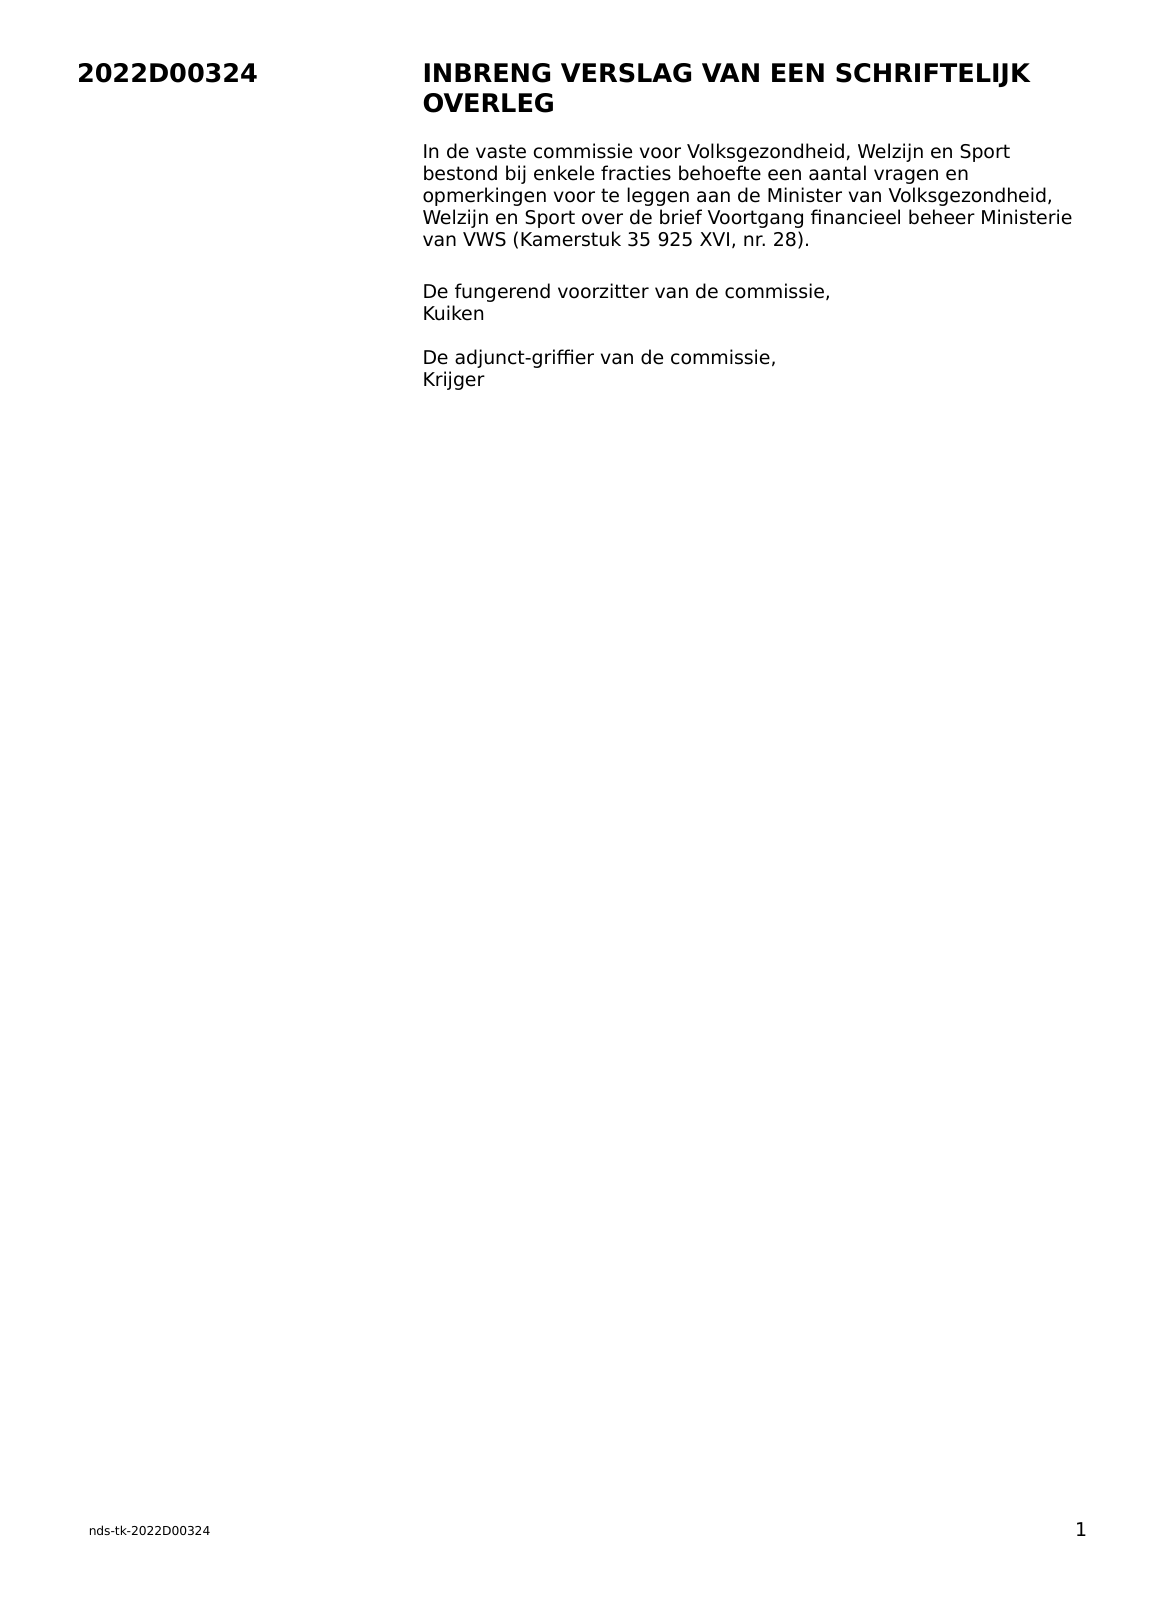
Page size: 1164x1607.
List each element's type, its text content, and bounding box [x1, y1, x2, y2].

text nds-tk-2022D00324 [88, 1524, 323, 1538]
text De fungerend voorzitter van de commissie, Kuiken [422, 281, 1087, 324]
text In de vaste commissie voor Volksgezondheid, Welzijn en Sport bestond bij enkele fracties behoefte een aantal vragen en opmerkingen voor te leggen aan de Minister van Volksgezondheid, Welzijn en Sport over de brief Voortgang financieel beheer Ministerie van VWS (Kamerstuk 35 925 XVI, nr. 28). [422, 141, 1087, 251]
text De adjunct-griffier van de commissie, Krijger [422, 347, 1087, 391]
text 2022D00324 INBRENG VERSLAG VAN EEN SCHRIFTELIJK OVERLEG [77, 59, 1087, 118]
